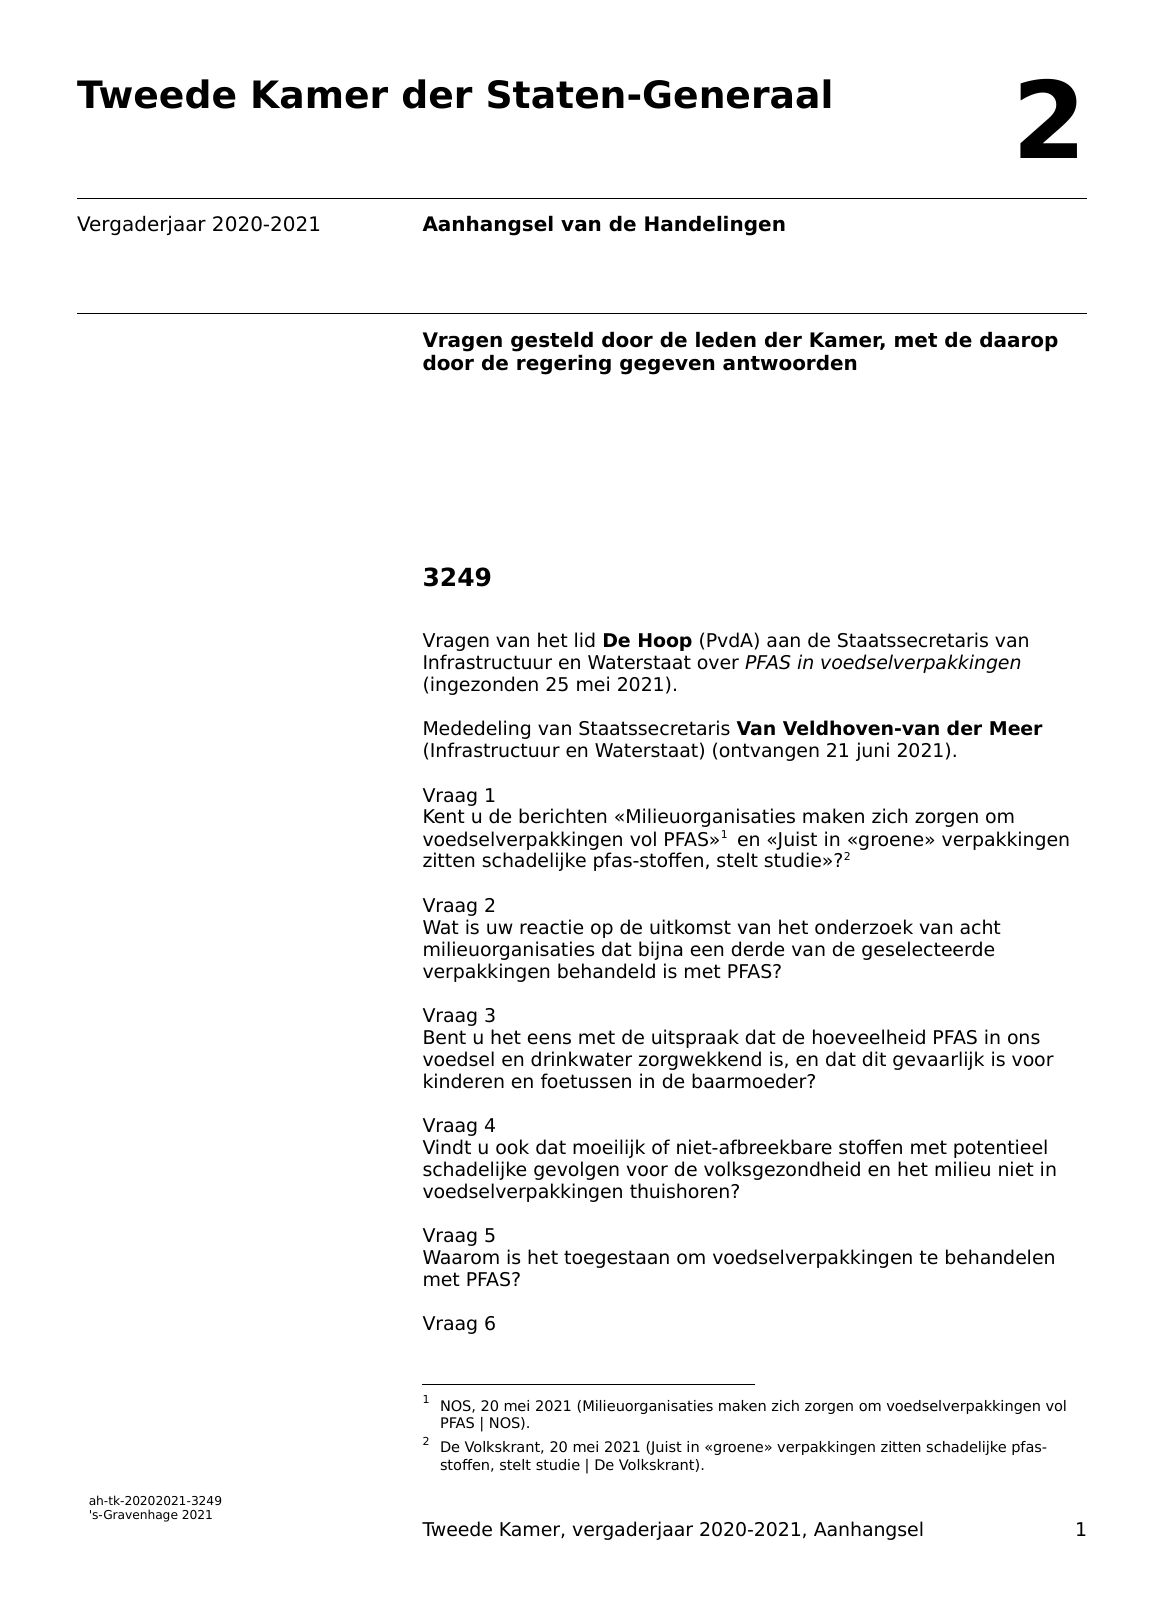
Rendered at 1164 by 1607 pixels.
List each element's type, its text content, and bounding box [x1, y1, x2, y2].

table_cell Vragen gesteld door de leden der Kamer, met de daarop door de regering gegeven antwoorden [422, 314, 1087, 375]
text Vraag 5 [422, 1225, 1087, 1247]
table_header 2 [886, 59, 1087, 198]
text De Volkskrant, 20 mei 2021 (Juist in «groene» verpakkingen zitten schadelijke pfas-stoffen, stelt studie | De Volkskrant). [422, 1435, 1087, 1474]
text Kent u de berichten «Milieuorganisaties maken zich zorgen om voedselverpakkingen vol PFAS» en «Juist in «groene» verpakkingen zitten schadelijke pfas-stoffen, stelt studie»? [422, 806, 1087, 872]
text Vraag 2 [422, 894, 1087, 917]
text 3249 [422, 563, 1087, 592]
table_header Tweede Kamer der Staten-Generaal [77, 59, 886, 198]
text Mededeling van Staatssecretaris Van Veldhoven-van der Meer (Infrastructuur en Waterstaat) (ontvangen 21 juni 2021). [422, 718, 1087, 762]
table_cell Vergaderjaar 2020-2021 [77, 199, 422, 313]
text Vindt u ook dat moeilijk of niet-afbreekbare stoffen met potentieel schadelijke gevolgen voor de volksgezondheid en het milieu niet in voedselverpakkingen thuishoren? [422, 1137, 1087, 1203]
text Vraag 1 [422, 784, 1087, 806]
table_cell [77, 314, 422, 375]
text Bent u het eens met de uitspraak dat de hoeveelheid PFAS in ons voedsel en drinkwater zorgwekkend is, en dat dit gevaarlijk is voor kinderen en foetussen in de baarmoeder? [422, 1027, 1087, 1093]
text Waarom is het toegestaan om voedselverpakkingen te behandelen met PFAS? [422, 1247, 1087, 1291]
text Vraag 3 [422, 1005, 1087, 1027]
text Vragen van het lid De Hoop (PvdA) aan de Staatssecretaris van Infrastructuur en Waterstaat over PFAS in voedselverpakkingen (ingezonden 25 mei 2021). [422, 630, 1087, 696]
text ah-tk-20202021-3249 [88, 1494, 323, 1508]
table_cell Aanhangsel van de Handelingen [422, 199, 1087, 313]
text Vraag 4 [422, 1115, 1087, 1137]
text Wat is uw reactie op de uitkomst van het onderzoek van acht milieuorganisaties dat bijna een derde van de geselecteerde verpakkingen behandeld is met PFAS? [422, 917, 1087, 982]
text 's-Gravenhage 2021 [88, 1508, 323, 1522]
text Vraag 6 [422, 1313, 1087, 1335]
text NOS, 20 mei 2021 (Milieuorganisaties maken zich zorgen om voedselverpakkingen vol PFAS | NOS). [422, 1393, 1087, 1432]
